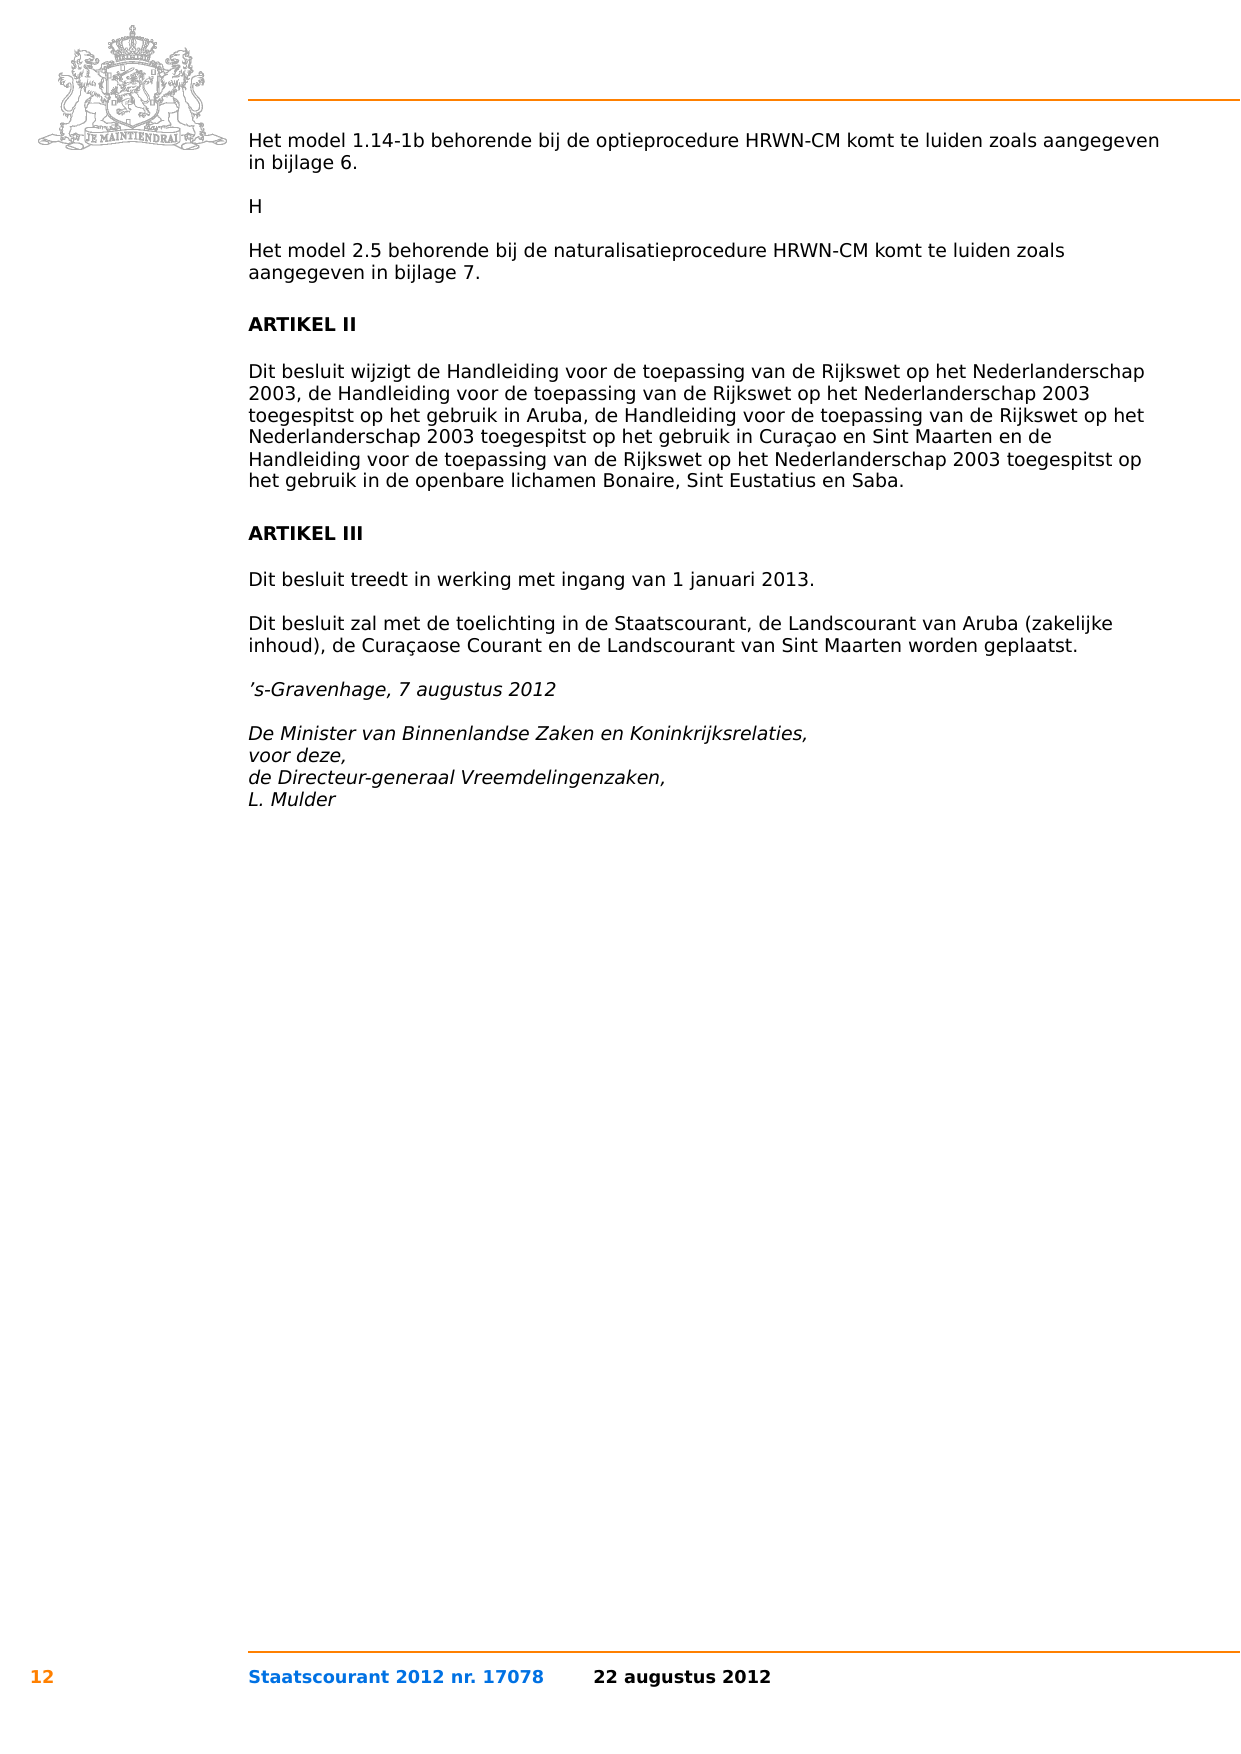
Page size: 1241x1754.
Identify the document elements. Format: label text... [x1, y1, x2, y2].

text Het model 2.5 behorende bij de naturalisatieprocedure HRWN-CM komt te luiden zoals aangegeven in bijlage 7. [248, 239, 1163, 283]
text ’s-Gravenhage, 7 augustus 2012 [248, 679, 1163, 701]
picture [38, 25, 227, 150]
subtitle ARTIKEL III [248, 522, 1163, 544]
text Dit besluit zal met de toelichting in de Staatscourant, de Landscourant van Aruba (zakelijke inhoud), de Curaçaose Courant en de Landscourant van Sint Maarten worden geplaatst. [248, 613, 1163, 657]
text Dit besluit wijzigt de Handleiding voor de toepassing van de Rijkswet op het Nederlanderschap 2003, de Handleiding voor de toepassing van de Rijkswet op het Nederlanderschap 2003 toegespitst op het gebruik in Aruba, de Handleiding voor de toepassing van de Rijkswet op het Nederlanderschap 2003 toegespitst op het gebruik in Curaçao en Sint Maarten en de Handleiding voor de toepassing van de Rijkswet op het Nederlanderschap 2003 toegespitst op het gebruik in de openbare lichamen Bonaire, Sint Eustatius en Saba. [248, 361, 1163, 492]
text H [248, 196, 1163, 218]
text De Minister van Binnenlandse Zaken en Koninkrijksrelaties, voor deze, de Directeur-generaal Vreemdelingenzaken, L. Mulder [248, 723, 1163, 811]
subtitle ARTIKEL II [248, 313, 1163, 336]
text Dit besluit treedt in werking met ingang van 1 januari 2013. [248, 569, 1163, 591]
text Het model 1.14-1b behorende bij de optieprocedure HRWN-CM komt te luiden zoals aangegeven in bijlage 6. [248, 130, 1163, 174]
